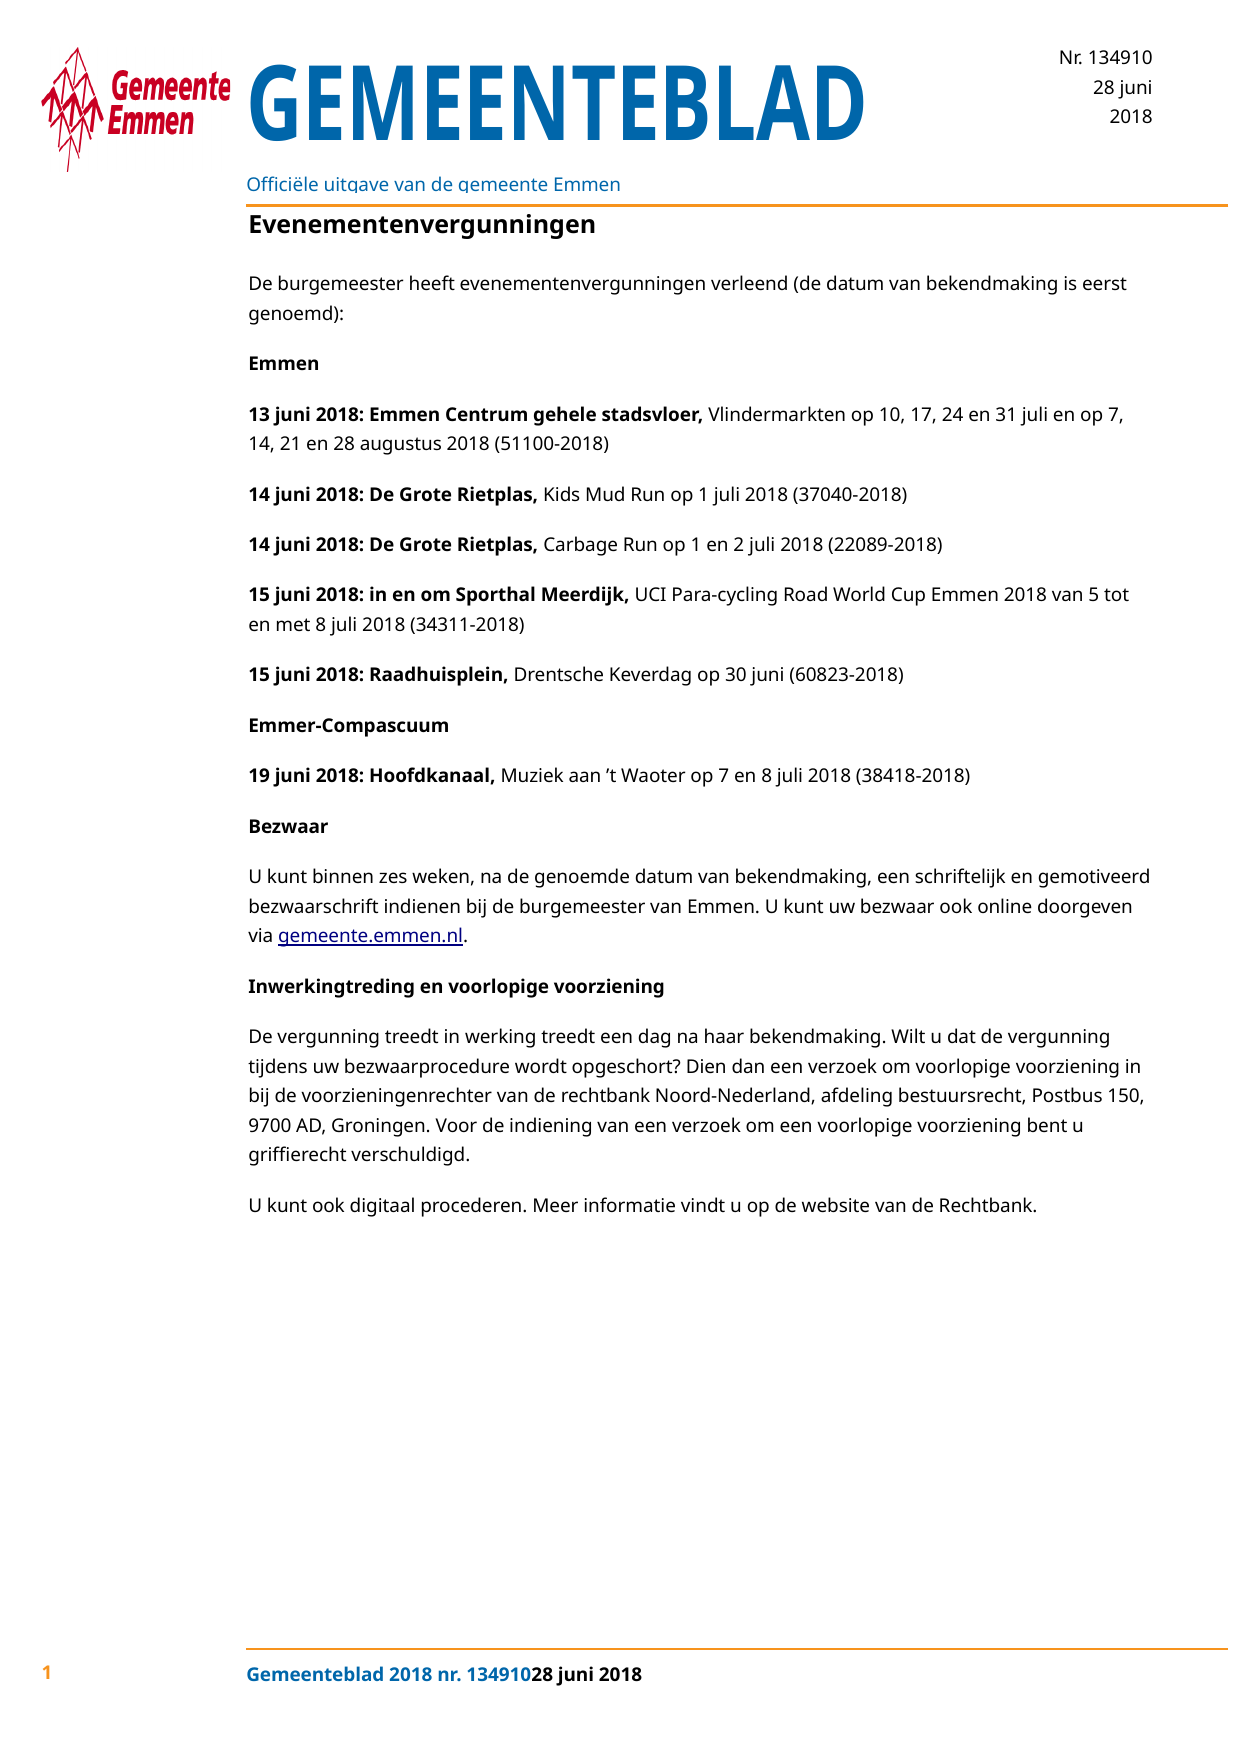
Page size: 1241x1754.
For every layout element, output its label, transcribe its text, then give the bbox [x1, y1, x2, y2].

picture [41, 47, 231, 172]
text Bezwaar [248, 813, 1152, 838]
text 15 juni 2018: Raadhuisplein, Drentsche Keverdag op 30 juni (60823-2018) [248, 662, 1152, 687]
text U kunt binnen zes weken, na de genoemde datum van bekendmaking, een schriftelijk en gemotiveerd bezwaarschrift indienen bij de burgemeester van Emmen. U kunt uw bezwaar ook online doorgeven via gemeente.emmen.nl. [248, 863, 1152, 948]
text De vergunning treedt in werking treedt een dag na haar bekendmaking. Wilt u dat de vergunning tijdens uw bezwaarprocedure wordt opgeschort? Dien dan een verzoek om voorlopige voorziening in bij de voorzieningenrechter van de rechtbank Noord-Nederland, afdeling bestuursrecht, Postbus 150, 9700 AD, Groningen. Voor de indiening van een verzoek om een voorlopige voorziening bent u griffierecht verschuldigd. [248, 1023, 1152, 1167]
text Evenementenvergunningen [248, 207, 1152, 241]
text 19 juni 2018: Hoofdkanaal, Muziek aan ’t Waoter op 7 en 8 juli 2018 (38418-2018) [248, 762, 1152, 788]
text 14 juni 2018: De Grote Rietplas, Kids Mud Run op 1 juli 2018 (37040-2018) [248, 481, 1152, 506]
text 14 juni 2018: De Grote Rietplas, Carbage Run op 1 en 2 juli 2018 (22089-2018) [248, 531, 1152, 557]
text 15 juni 2018: in en om Sporthal Meerdijk, UCI Para-cycling Road World Cup Emmen 2018 van 5 tot en met 8 juli 2018 (34311-2018) [248, 582, 1152, 637]
text 13 juni 2018: Emmen Centrum gehele stadsvloer, Vlindermarkten op 10, 17, 24 en 31 juli en op 7, 14, 21 en 28 augustus 2018 (51100-2018) [248, 401, 1152, 456]
text Inwerkingtreding en voorlopige voorziening [248, 973, 1152, 998]
text Emmer-Compascuum [248, 712, 1152, 738]
text U kunt ook digitaal procederen. Meer informatie vindt u op de website van de Rechtbank. [248, 1192, 1152, 1218]
text Emmen [248, 350, 1152, 376]
text De burgemeester heeft evenementenvergunningen verleend (de datum van bekendmaking is eerst genoemd): [248, 270, 1152, 326]
